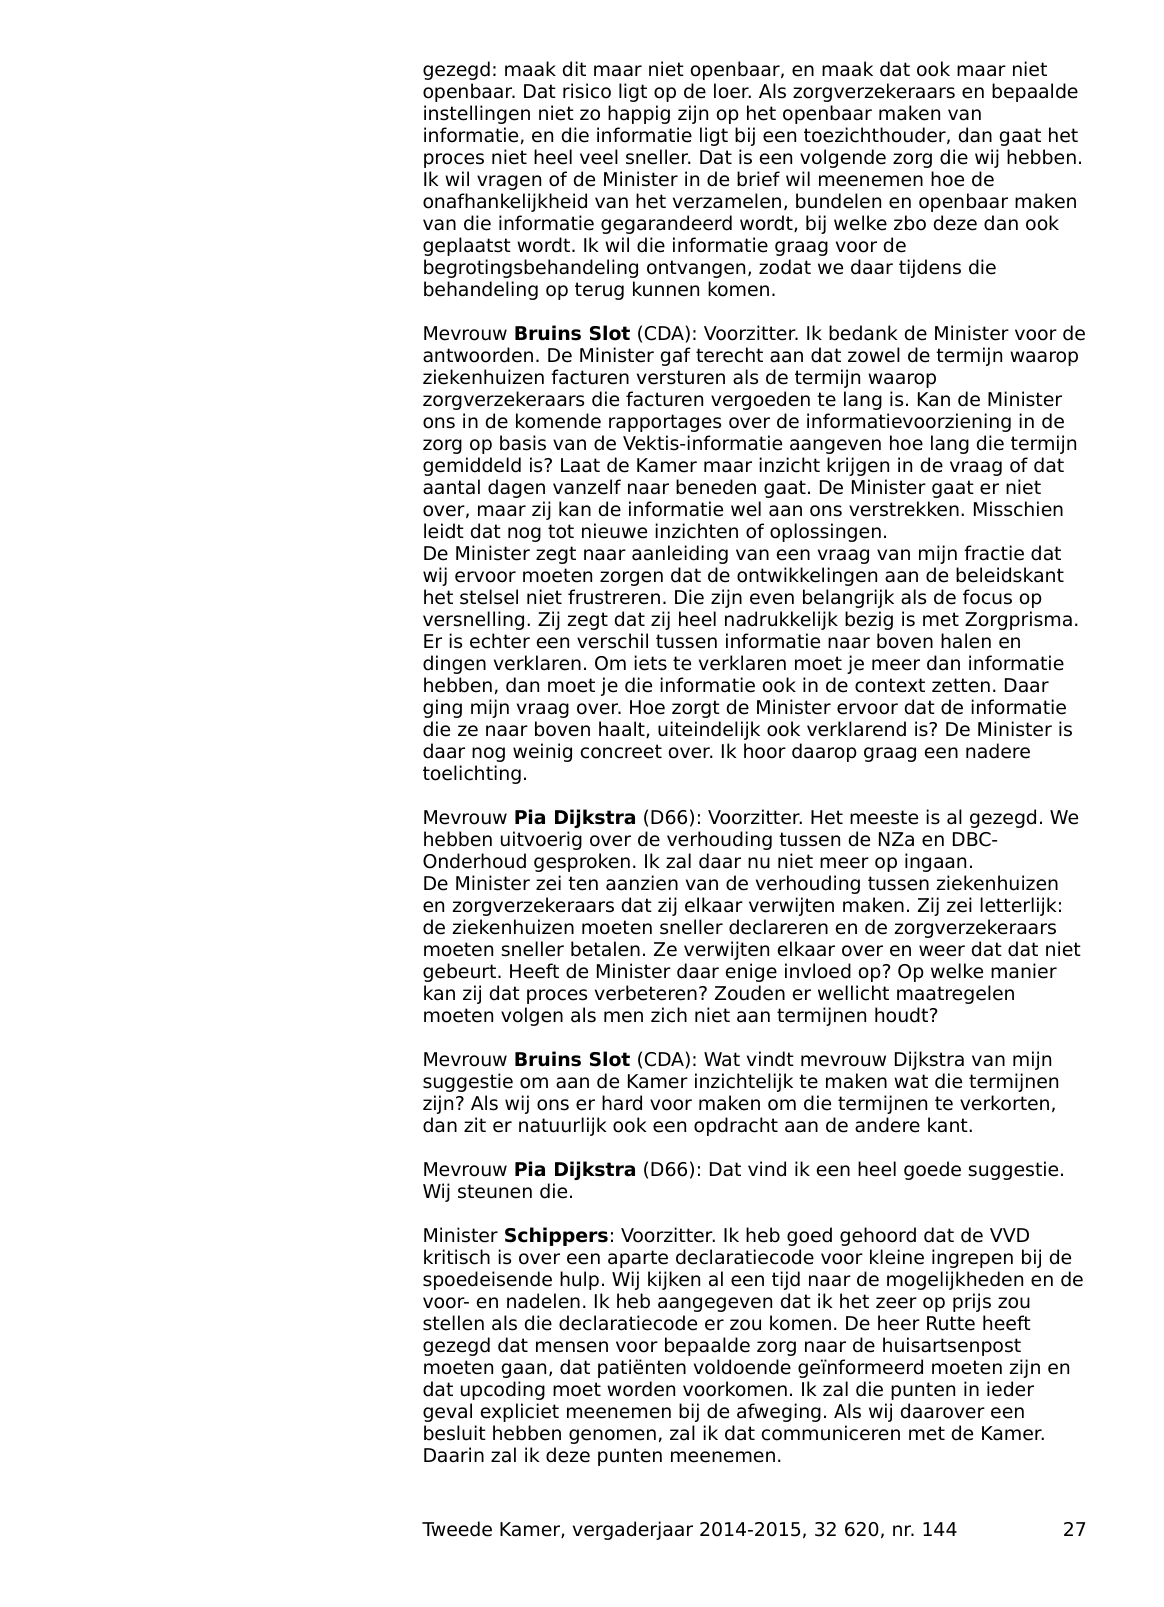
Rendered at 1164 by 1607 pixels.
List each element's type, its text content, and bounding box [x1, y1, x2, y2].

text Mevrouw Pia Dijkstra (D66): Dat vind ik een heel goede suggestie. Wij steunen die. [422, 1159, 1087, 1203]
text De Minister zei ten aanzien van de verhouding tussen ziekenhuizen en zorgverzekeraars dat zij elkaar verwijten maken. Zij zei letterlijk: de ziekenhuizen moeten sneller declareren en de zorgverzekeraars moeten sneller betalen. Ze verwijten elkaar over en weer dat dat niet gebeurt. Heeft de Minister daar enige invloed op? Op welke manier kan zij dat proces verbeteren? Zouden er wellicht maatregelen moeten volgen als men zich niet aan termijnen houdt? [422, 873, 1087, 1027]
text gezegd: maak dit maar niet openbaar, en maak dat ook maar niet openbaar. Dat risico ligt op de loer. Als zorgverzekeraars en bepaalde instellingen niet zo happig zijn op het openbaar maken van informatie, en die informatie ligt bij een toezichthouder, dan gaat het proces niet heel veel sneller. Dat is een volgende zorg die wij hebben. Ik wil vragen of de Minister in de brief wil meenemen hoe de onafhankelijkheid van het verzamelen, bundelen en openbaar maken van die informatie gegarandeerd wordt, bij welke zbo deze dan ook geplaatst wordt. Ik wil die informatie graag voor de begrotingsbehandeling ontvangen, zodat we daar tijdens die behandeling op terug kunnen komen. [422, 59, 1087, 301]
text Mevrouw Pia Dijkstra (D66): Voorzitter. Het meeste is al gezegd. We hebben uitvoerig over de verhouding tussen de NZa en DBC-Onderhoud gesproken. Ik zal daar nu niet meer op ingaan. [422, 807, 1087, 873]
text Mevrouw Bruins Slot (CDA): Wat vindt mevrouw Dijkstra van mijn suggestie om aan de Kamer inzichtelijk te maken wat die termijnen zijn? Als wij ons er hard voor maken om die termijnen te verkorten, dan zit er natuurlijk ook een opdracht aan de andere kant. [422, 1049, 1087, 1137]
text De Minister zegt naar aanleiding van een vraag van mijn fractie dat wij ervoor moeten zorgen dat de ontwikkelingen aan de beleidskant het stelsel niet frustreren. Die zijn even belangrijk als de focus op versnelling. Zij zegt dat zij heel nadrukkelijk bezig is met Zorgprisma. Er is echter een verschil tussen informatie naar boven halen en dingen verklaren. Om iets te verklaren moet je meer dan informatie hebben, dan moet je die informatie ook in de context zetten. Daar ging mijn vraag over. Hoe zorgt de Minister ervoor dat de informatie die ze naar boven haalt, uiteindelijk ook verklarend is? De Minister is daar nog weinig concreet over. Ik hoor daarop graag een nadere toelichting. [422, 543, 1087, 784]
text Minister Schippers: Voorzitter. Ik heb goed gehoord dat de VVD kritisch is over een aparte declaratiecode voor kleine ingrepen bij de spoedeisende hulp. Wij kijken al een tijd naar de mogelijkheden en de voor- en nadelen. Ik heb aangegeven dat ik het zeer op prijs zou stellen als die declaratiecode er zou komen. De heer Rutte heeft gezegd dat mensen voor bepaalde zorg naar de huisartsenpost moeten gaan, dat patiënten voldoende geïnformeerd moeten zijn en dat upcoding moet worden voorkomen. Ik zal die punten in ieder geval expliciet meenemen bij de afweging. Als wij daarover een besluit hebben genomen, zal ik dat communiceren met de Kamer. Daarin zal ik deze punten meenemen. [422, 1225, 1087, 1467]
text Mevrouw Bruins Slot (CDA): Voorzitter. Ik bedank de Minister voor de antwoorden. De Minister gaf terecht aan dat zowel de termijn waarop ziekenhuizen facturen versturen als de termijn waarop zorgverzekeraars die facturen vergoeden te lang is. Kan de Minister ons in de komende rapportages over de informatievoorziening in de zorg op basis van de Vektis-informatie aangeven hoe lang die termijn gemiddeld is? Laat de Kamer maar inzicht krijgen in de vraag of dat aantal dagen vanzelf naar beneden gaat. De Minister gaat er niet over, maar zij kan de informatie wel aan ons verstrekken. Misschien leidt dat nog tot nieuwe inzichten of oplossingen. [422, 323, 1087, 543]
